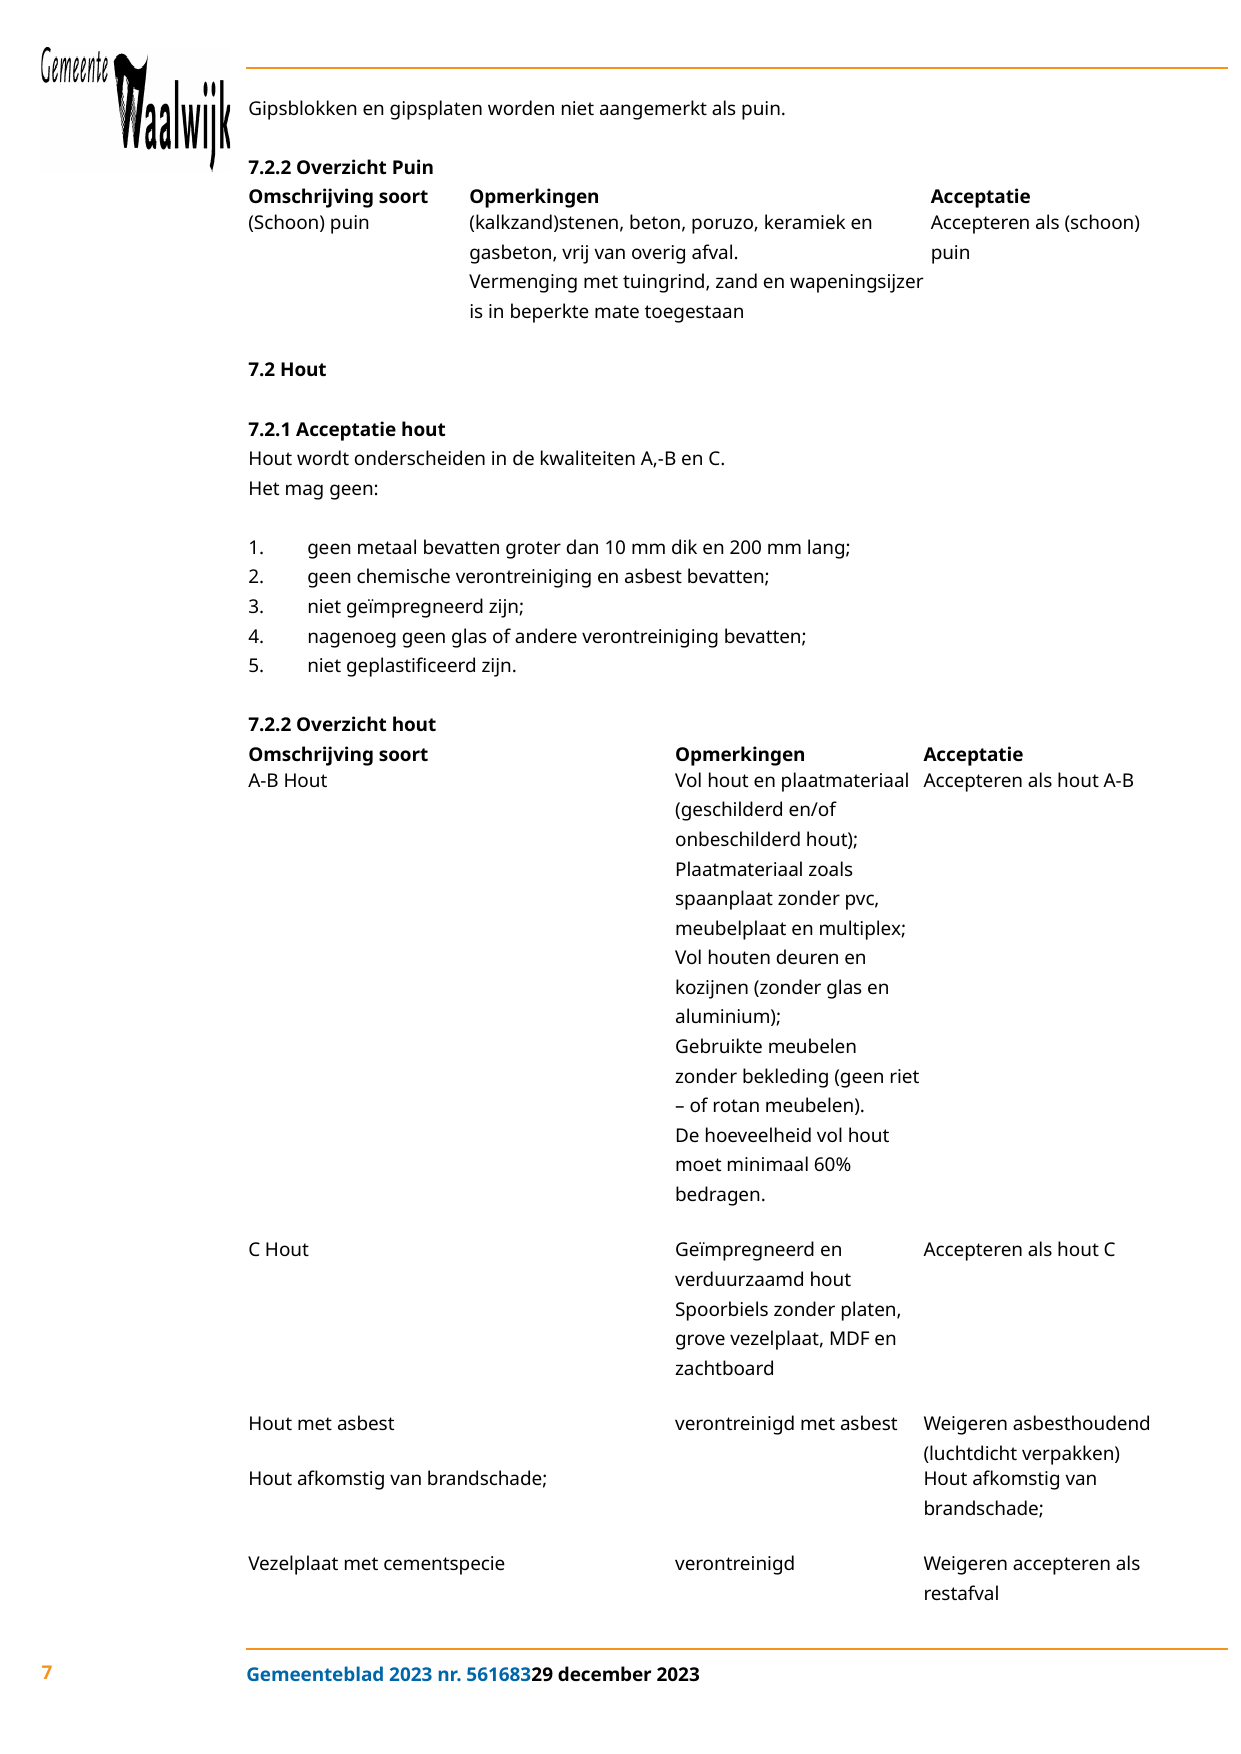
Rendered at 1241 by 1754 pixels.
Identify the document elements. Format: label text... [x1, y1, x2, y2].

list niet geplastificeerd zijn. [248, 652, 1152, 678]
text 7.2.1 Acceptatie hout [248, 416, 1152, 442]
table_cell Accepteren als hout C [923, 1237, 1152, 1410]
table_cell Hout afkomstig van brandschade; [923, 1466, 1152, 1550]
text Gipsblokken en gipsplaten worden niet aangemerkt als puin. [248, 95, 1152, 121]
list nagenoeg geen glas of andere verontreiniging bevatten; [248, 623, 1152, 649]
text 7.2.2 Overzicht hout [248, 712, 1152, 737]
table_header Acceptatie [923, 741, 1152, 767]
table_cell Hout met asbest [248, 1410, 675, 1466]
table_cell verontreinigd [675, 1550, 923, 1606]
table_header Opmerkingen [469, 184, 931, 209]
table_cell (Schoon) puin [248, 209, 469, 324]
table_cell A-B Hout [248, 767, 675, 1237]
list geen chemische verontreiniging en asbest bevatten; [248, 564, 1152, 589]
table_cell Vezelplaat met cementspecie [248, 1550, 675, 1606]
table_header Opmerkingen [675, 741, 923, 767]
table_cell Vol hout en plaatmateriaal (geschilderd en/of onbeschilderd hout); Plaatmateriaal zoals spaanplaat zonder pvc, meubelplaat en multiplex; Vol houten deuren en kozijnen (zonder glas en aluminium); Gebruikte meubelen zonder bekleding (geen riet – of rotan meubelen). De hoeveelheid vol hout moet minimaal 60% bedragen. [675, 767, 923, 1237]
text Het mag geen: [248, 475, 1152, 501]
table_cell (kalkzand)stenen, beton, poruzo, keramiek en gasbeton, vrij van overig afval. Vermenging met tuingrind, zand en wapeningsijzer is in beperkte mate toegestaan [469, 209, 931, 324]
text 7.2 Hout [248, 357, 1152, 382]
text 7.2.2 Overzicht Puin [248, 154, 1152, 180]
list niet geïmpregneerd zijn; [248, 593, 1152, 619]
list geen metaal bevatten groter dan 10 mm dik en 200 mm lang; [248, 534, 1152, 560]
table_cell [675, 1466, 923, 1550]
text Hout wordt onderscheiden in de kwaliteiten A,-B en C. [248, 445, 1152, 471]
table_cell Geïmpregneerd en verduurzaamd hout Spoorbiels zonder platen, grove vezelplaat, MDF en zachtboard [675, 1237, 923, 1410]
table_header Omschrijving soort [248, 184, 469, 209]
table_cell Hout afkomstig van brandschade; [248, 1466, 675, 1550]
picture [41, 47, 231, 172]
table_cell C Hout [248, 1237, 675, 1410]
table_cell Accepteren als hout A-B [923, 767, 1152, 1237]
table_cell Weigeren accepteren als restafval [923, 1550, 1152, 1606]
table_header Acceptatie [931, 184, 1152, 209]
table_header Omschrijving soort [248, 741, 675, 767]
table_cell Accepteren als (schoon) puin [931, 209, 1152, 324]
table_cell Weigeren asbesthoudend (luchtdicht verpakken) [923, 1410, 1152, 1466]
table_cell verontreinigd met asbest [675, 1410, 923, 1466]
